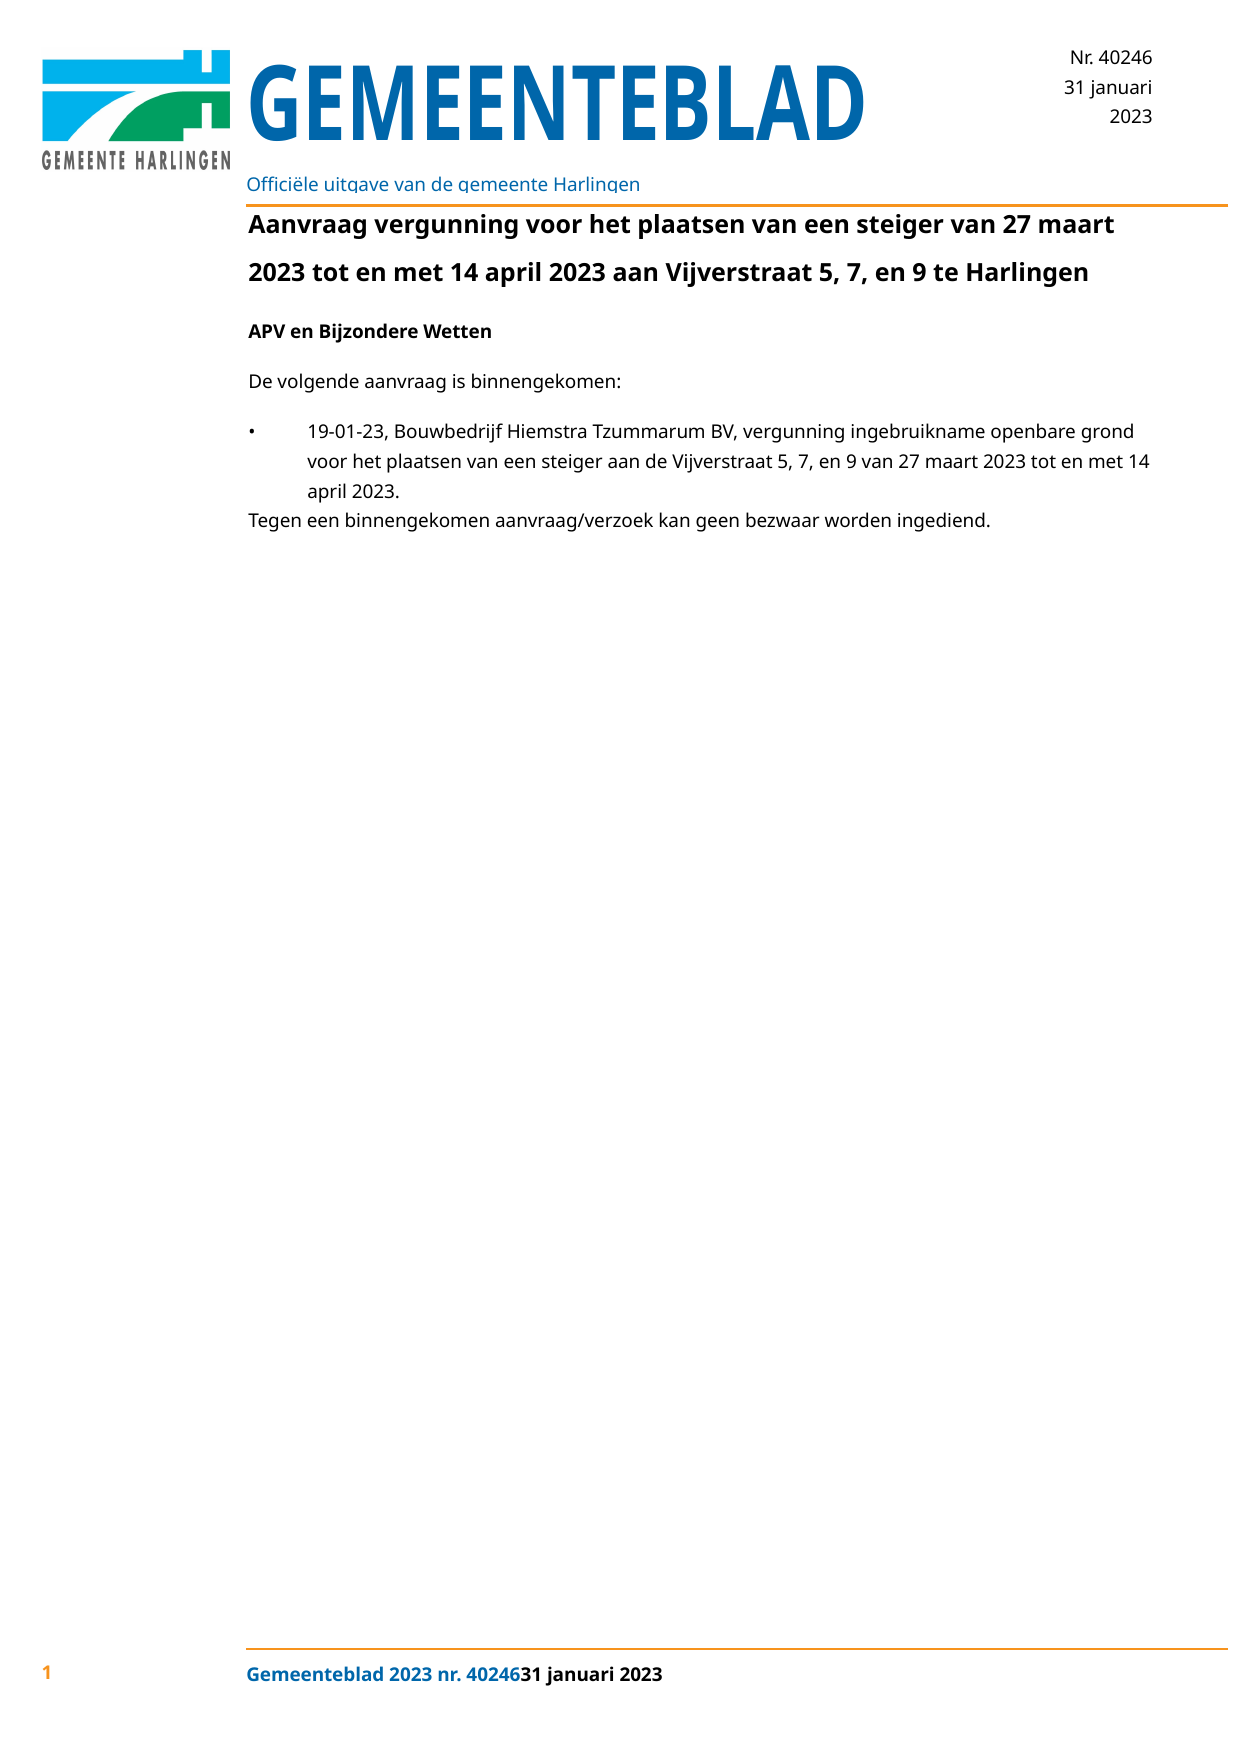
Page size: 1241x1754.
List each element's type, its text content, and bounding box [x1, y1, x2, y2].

list 19-01-23, Bouwbedrijf Hiemstra Tzummarum BV, vergunning ingebruikname openbare grond voor het plaatsen van een steiger aan de Vijverstraat 5, 7, en 9 van 27 maart 2023 tot en met 14 april 2023. [248, 419, 1152, 504]
text Tegen een binnengekomen aanvraag/verzoek kan geen bezwaar worden ingediend. [248, 507, 1152, 533]
text De volgende aanvraag is binnengekomen: [248, 368, 1152, 394]
text Aanvraag vergunning voor het plaatsen van een steiger van 27 maart 2023 tot en met 14 april 2023 aan Vijverstraat 5, 7, en 9 te Harlingen [248, 207, 1152, 288]
picture [41, 47, 231, 172]
text APV en Bijzondere Wetten [248, 318, 1152, 344]
